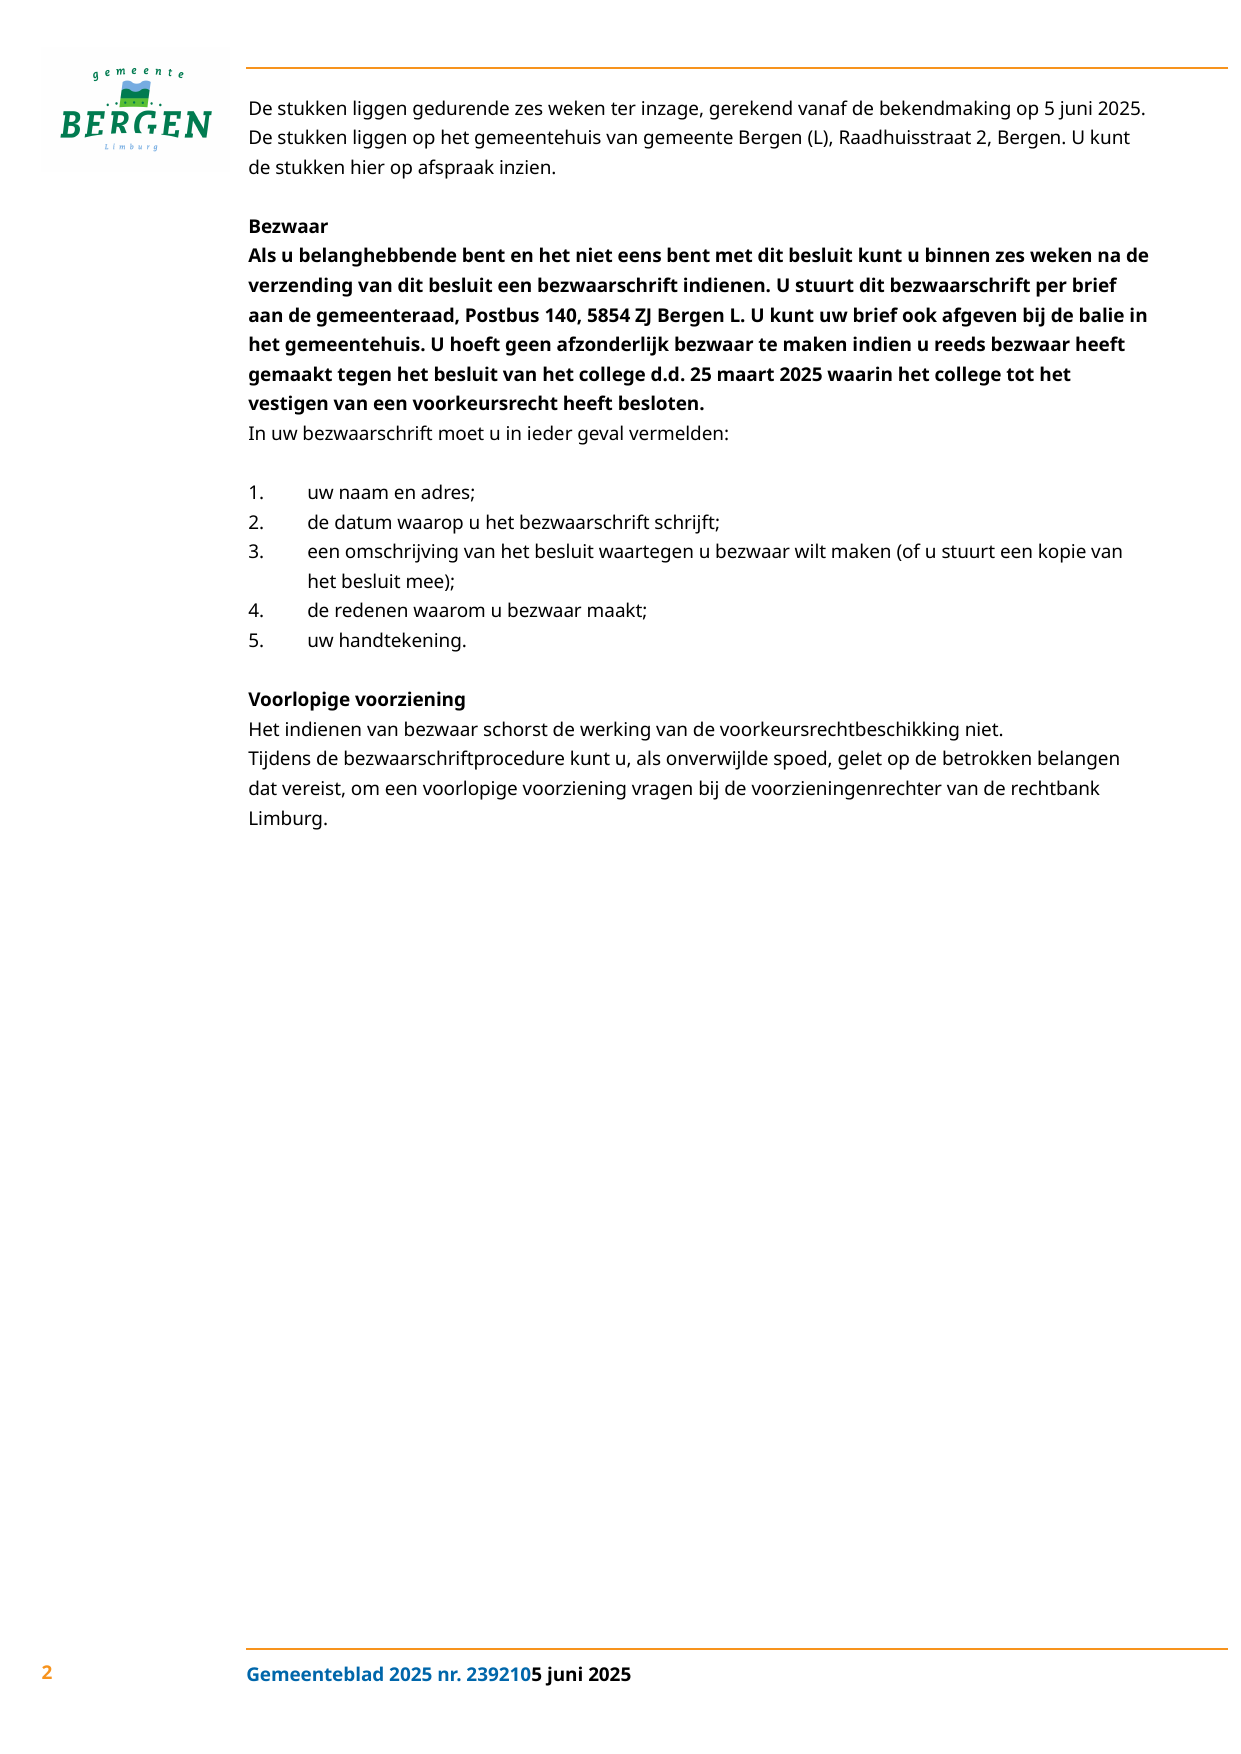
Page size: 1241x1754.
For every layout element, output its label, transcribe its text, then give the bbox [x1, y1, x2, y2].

picture [41, 47, 231, 172]
list de redenen waarom u bezwaar maakt; [248, 598, 1152, 623]
list uw naam en adres; [248, 479, 1152, 505]
text Het indienen van bezwaar schorst de werking van de voorkeursrechtbeschikking niet. [248, 716, 1152, 742]
list een omschrijving van het besluit waartegen u bezwaar wilt maken (of u stuurt een kopie van het besluit mee); [248, 538, 1152, 594]
text In uw bezwaarschrift moet u in ieder geval vermelden: [248, 420, 1152, 446]
list uw handtekening. [248, 627, 1152, 653]
text De stukken liggen gedurende zes weken ter inzage, gerekend vanaf de bekendmaking op 5 juni 2025. De stukken liggen op het gemeentehuis van gemeente Bergen (L), Raadhuisstraat 2, Bergen. U kunt de stukken hier op afspraak inzien. [248, 95, 1152, 180]
text Voorlopige voorziening [248, 686, 1152, 712]
list de datum waarop u het bezwaarschrift schrijft; [248, 509, 1152, 535]
text Tijdens de bezwaarschriftprocedure kunt u, als onverwijlde spoed, gelet op de betrokken belangen dat vereist, om een voorlopige voorziening vragen bij de voorzieningenrechter van de rechtbank Limburg. [248, 746, 1152, 831]
text Bezwaar [248, 213, 1152, 239]
text Als u belanghebbende bent en het niet eens bent met dit besluit kunt u binnen zes weken na de verzending van dit besluit een bezwaarschrift indienen. U stuurt dit bezwaarschrift per brief aan de gemeenteraad, Postbus 140, 5854 ZJ Bergen L. U kunt uw brief ook afgeven bij de balie in het gemeentehuis. U hoeft geen afzonderlijk bezwaar te maken indien u reeds bezwaar heeft gemaakt tegen het besluit van het college d.d. 25 maart 2025 waarin het college tot het vestigen van een voorkeursrecht heeft besloten. [248, 243, 1152, 416]
